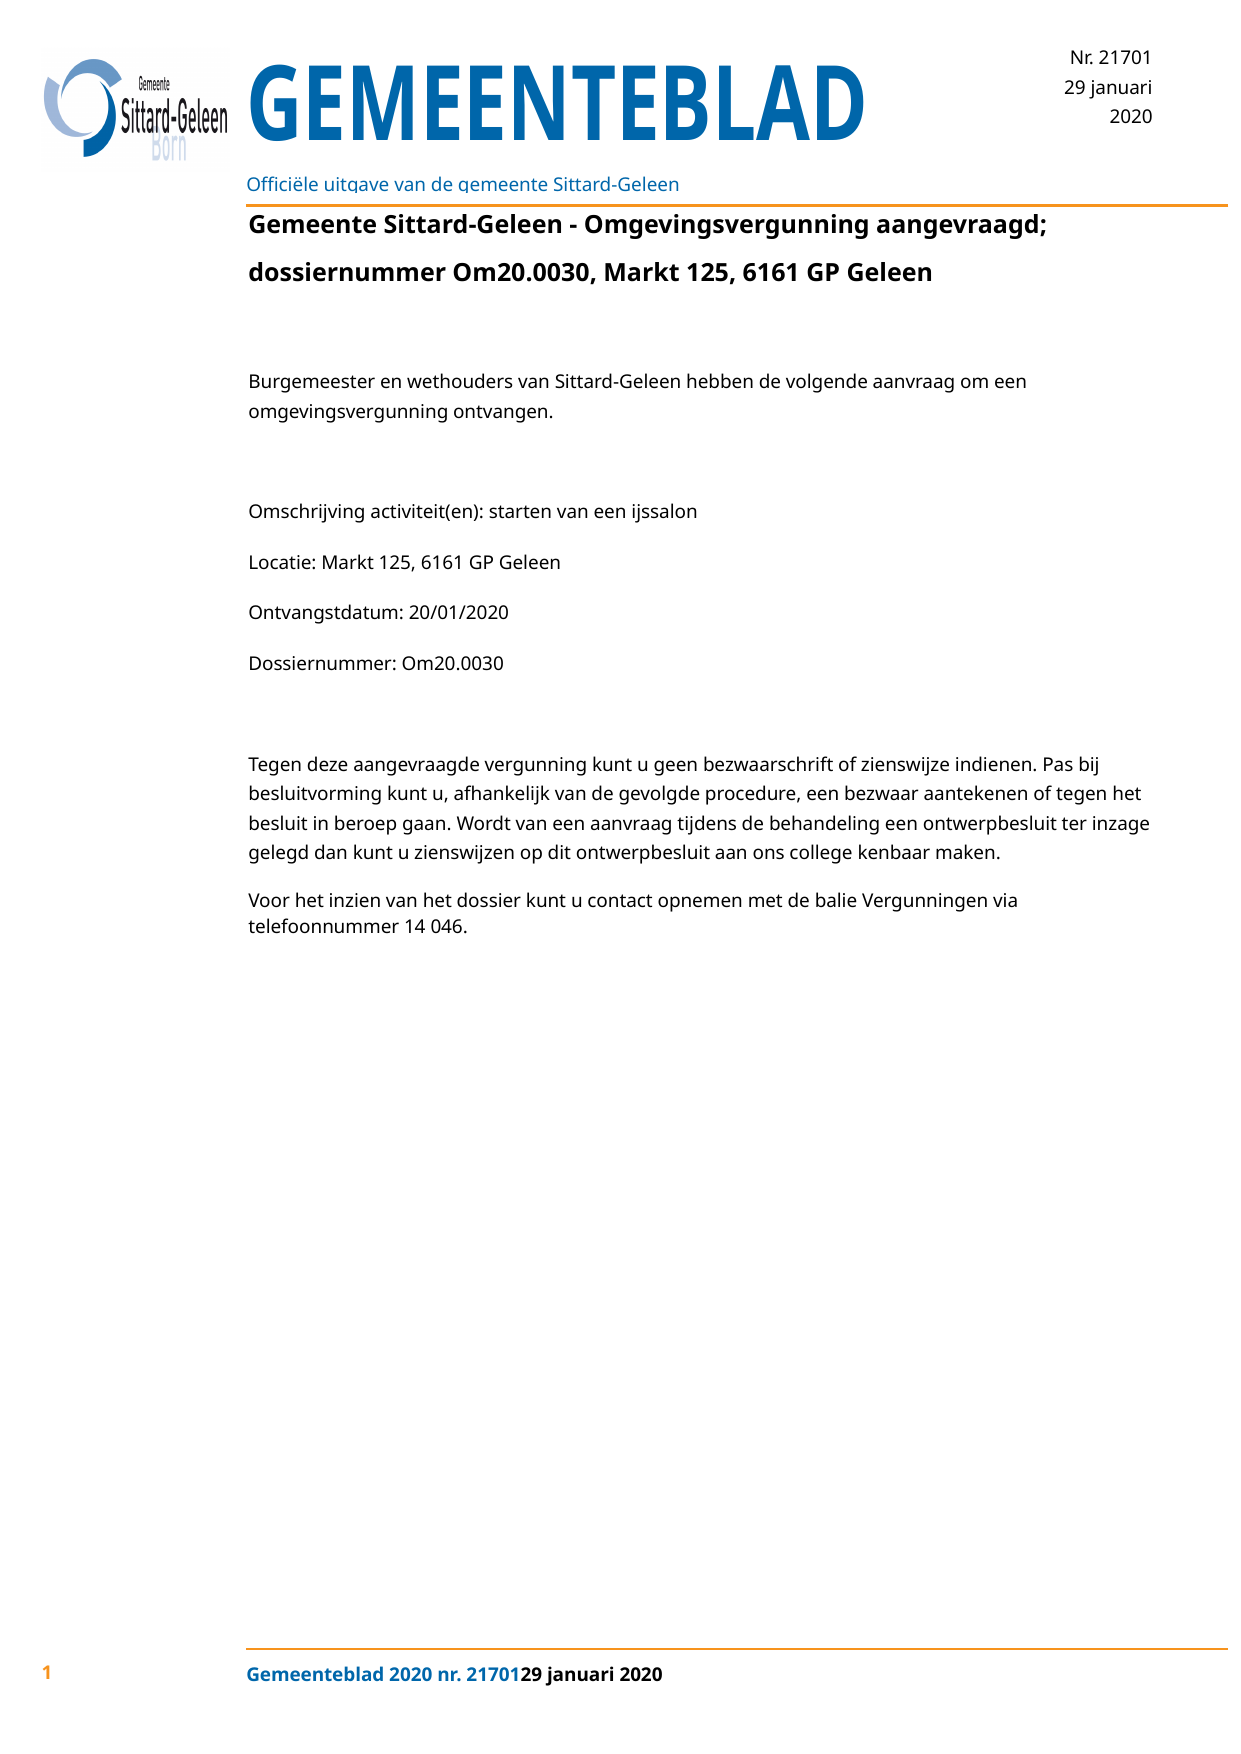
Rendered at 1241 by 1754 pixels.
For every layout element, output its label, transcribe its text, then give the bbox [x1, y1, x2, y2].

picture [41, 47, 231, 172]
text Gemeente Sittard-Geleen - Omgevingsvergunning aangevraagd; dossiernummer Om20.0030, Markt 125, 6161 GP Geleen [248, 207, 1152, 288]
text Omschrijving activiteit(en): starten van een ijssalon [248, 499, 1152, 524]
text Voor het inzien van het dossier kunt u contact opnemen met de balie Vergunningen via telefoonnummer 14 046. [248, 887, 1152, 939]
text Tegen deze aangevraagde vergunning kunt u geen bezwaarschrift of zienswijze indienen. Pas bij besluitvorming kunt u, afhankelijk van de gevolgde procedure, een bezwaar aantekenen of tegen het besluit in beroep gaan. Wordt van een aanvraag tijdens de behandeling een ontwerpbesluit ter inzage gelegd dan kunt u zienswijzen op dit ontwerpbesluit aan ons college kenbaar maken. [248, 751, 1152, 865]
text Ontvangstdatum: 20/01/2020 [248, 599, 1152, 625]
text Locatie: Markt 125, 6161 GP Geleen [248, 549, 1152, 575]
text Burgemeester en wethouders van Sittard-Geleen hebben de volgende aanvraag om een omgevingsvergunning ontvangen. [248, 368, 1152, 424]
text Dossiernummer: Om20.0030 [248, 650, 1152, 676]
